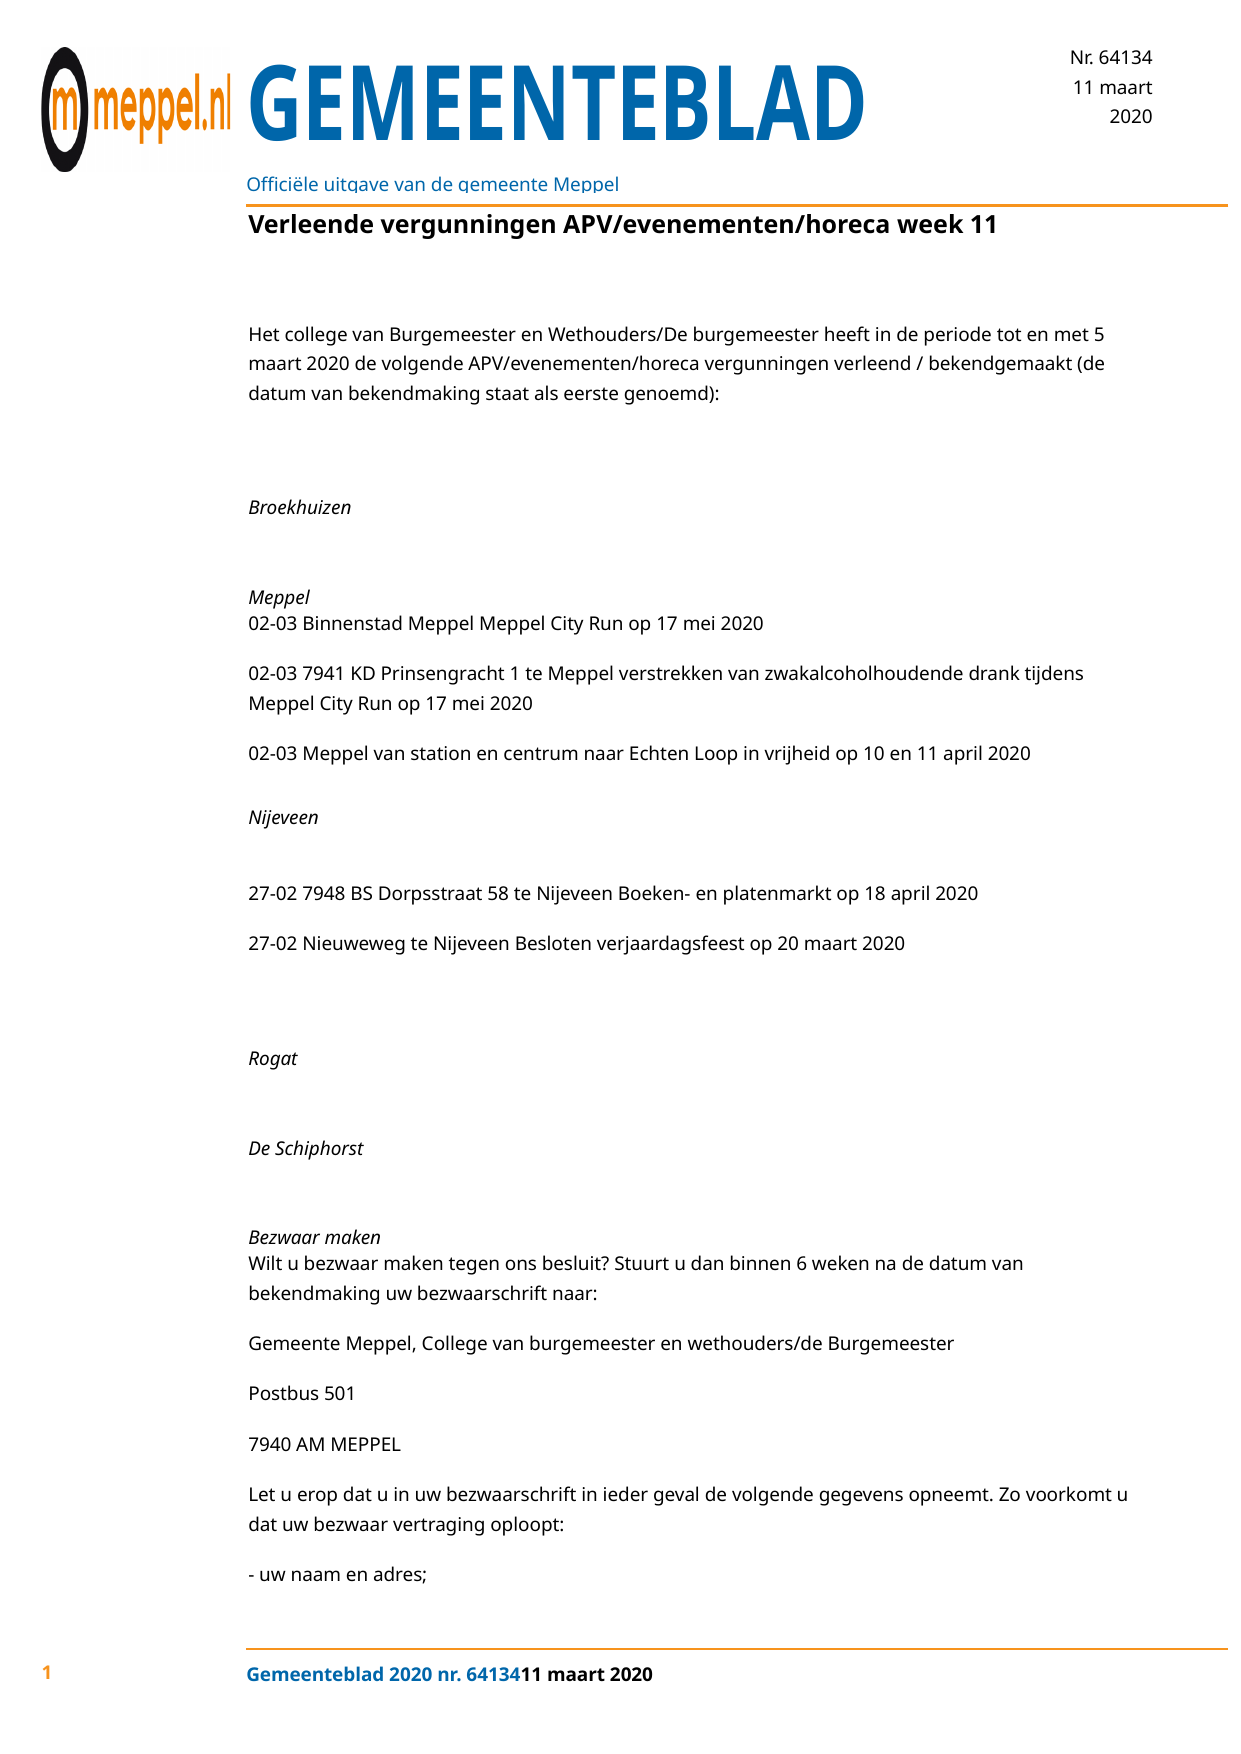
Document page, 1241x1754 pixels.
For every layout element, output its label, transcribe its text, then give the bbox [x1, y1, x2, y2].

picture [41, 47, 231, 172]
text Broekhuizen [248, 494, 1152, 520]
text 02-03 Meppel van station en centrum naar Echten Loop in vrijheid op 10 en 11 april 2020 [248, 740, 1152, 766]
text Het college van Burgemeester en Wethouders/De burgemeester heeft in de periode tot en met 5 maart 2020 de volgende APV/evenementen/horeca vergunningen verleend / bekendgemaakt (de datum van bekendmaking staat als eerste genoemd): [248, 321, 1152, 406]
text 27-02 Nieuweweg te Nijeveen Besloten verjaardagsfeest op 20 maart 2020 [248, 931, 1152, 956]
text Rogat [248, 1045, 1152, 1071]
text Meppel [248, 584, 1152, 610]
text Wilt u bezwaar maken tegen ons besluit? Stuurt u dan binnen 6 weken na de datum van bekendmaking uw bezwaarschrift naar: [248, 1250, 1152, 1305]
text Verleende vergunningen APV/evenementen/horeca week 11 [248, 207, 1152, 241]
text Nijeveen [248, 804, 1152, 830]
text 02-03 7941 KD Prinsengracht 1 te Meppel verstrekken van zwakalcoholhoudende drank tijdens Meppel City Run op 17 mei 2020 [248, 660, 1152, 715]
text Gemeente Meppel, College van burgemeester en wethouders/de Burgemeester [248, 1330, 1152, 1356]
text - uw naam en adres; [248, 1561, 1152, 1587]
text De Schiphorst [248, 1135, 1152, 1160]
text 27-02 7948 BS Dorpsstraat 58 te Nijeveen Boeken- en platenmarkt op 18 april 2020 [248, 880, 1152, 906]
text Bezwaar maken [248, 1224, 1152, 1250]
text Let u erop dat u in uw bezwaarschrift in ieder geval de volgende gegevens opneemt. Zo voorkomt u dat uw bezwaar vertraging oploopt: [248, 1481, 1152, 1537]
text 7940 AM MEPPEL [248, 1431, 1152, 1457]
text 02-03 Binnenstad Meppel Meppel City Run op 17 mei 2020 [248, 610, 1152, 635]
text Postbus 501 [248, 1381, 1152, 1406]
